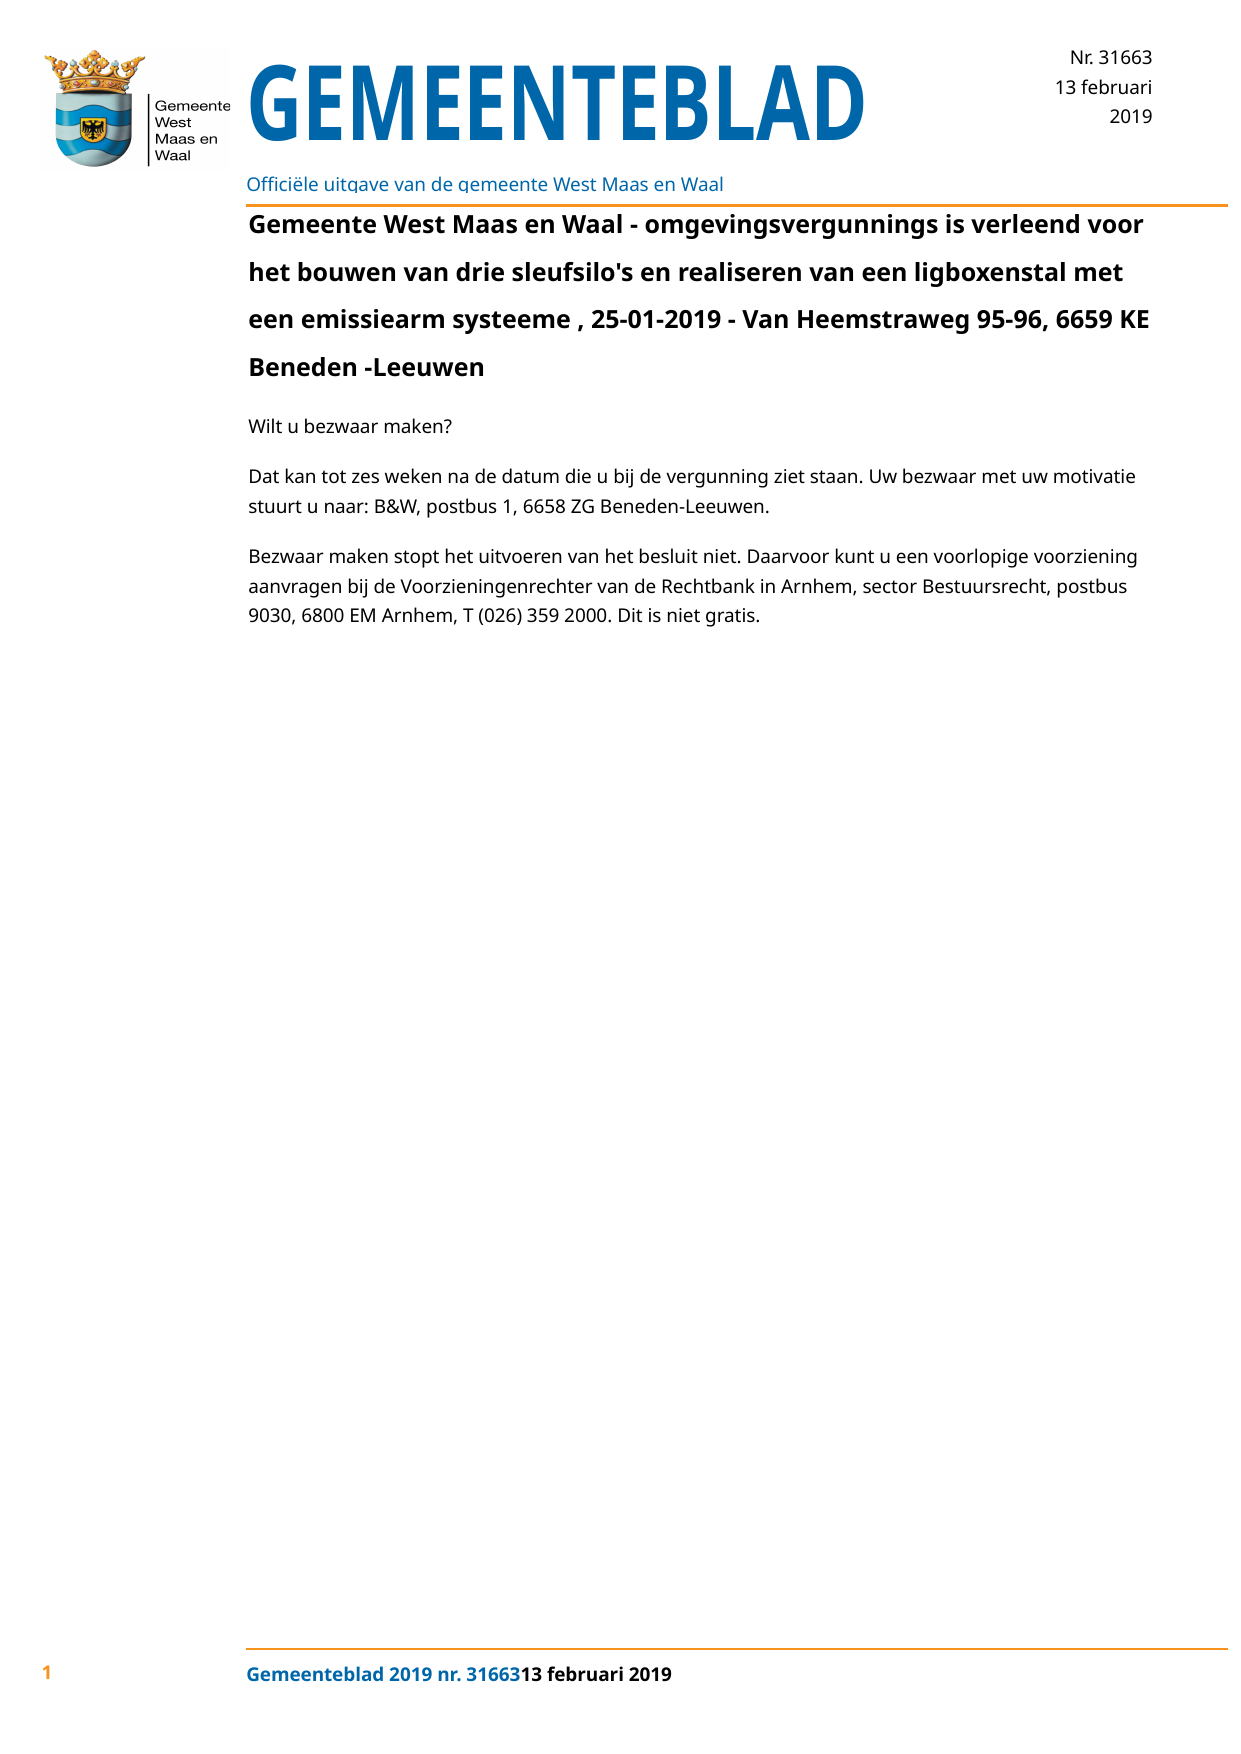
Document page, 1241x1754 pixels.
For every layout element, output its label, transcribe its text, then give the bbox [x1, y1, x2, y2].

text Bezwaar maken stopt het uitvoeren van het besluit niet. Daarvoor kunt u een voorlopige voorziening aanvragen bij de Voorzieningenrechter van de Rechtbank in Arnhem, sector Bestuursrecht, postbus 9030, 6800 EM Arnhem, T (026) 359 2000. Dit is niet gratis. [248, 543, 1152, 628]
text Dat kan tot zes weken na de datum die u bij de vergunning ziet staan. Uw bezwaar met uw motivatie stuurt u naar: B&W, postbus 1, 6658 ZG Beneden-Leeuwen. [248, 463, 1152, 519]
text Gemeente West Maas en Waal - omgevingsvergunnings is verleend voor het bouwen van drie sleufsilo's en realiseren van een ligboxenstal met een emissiearm systeeme , 25-01-2019 - Van Heemstraweg 95-96, 6659 KE Beneden -Leeuwen [248, 207, 1152, 384]
picture [41, 47, 231, 172]
text Wilt u bezwaar maken? [248, 413, 1152, 439]
